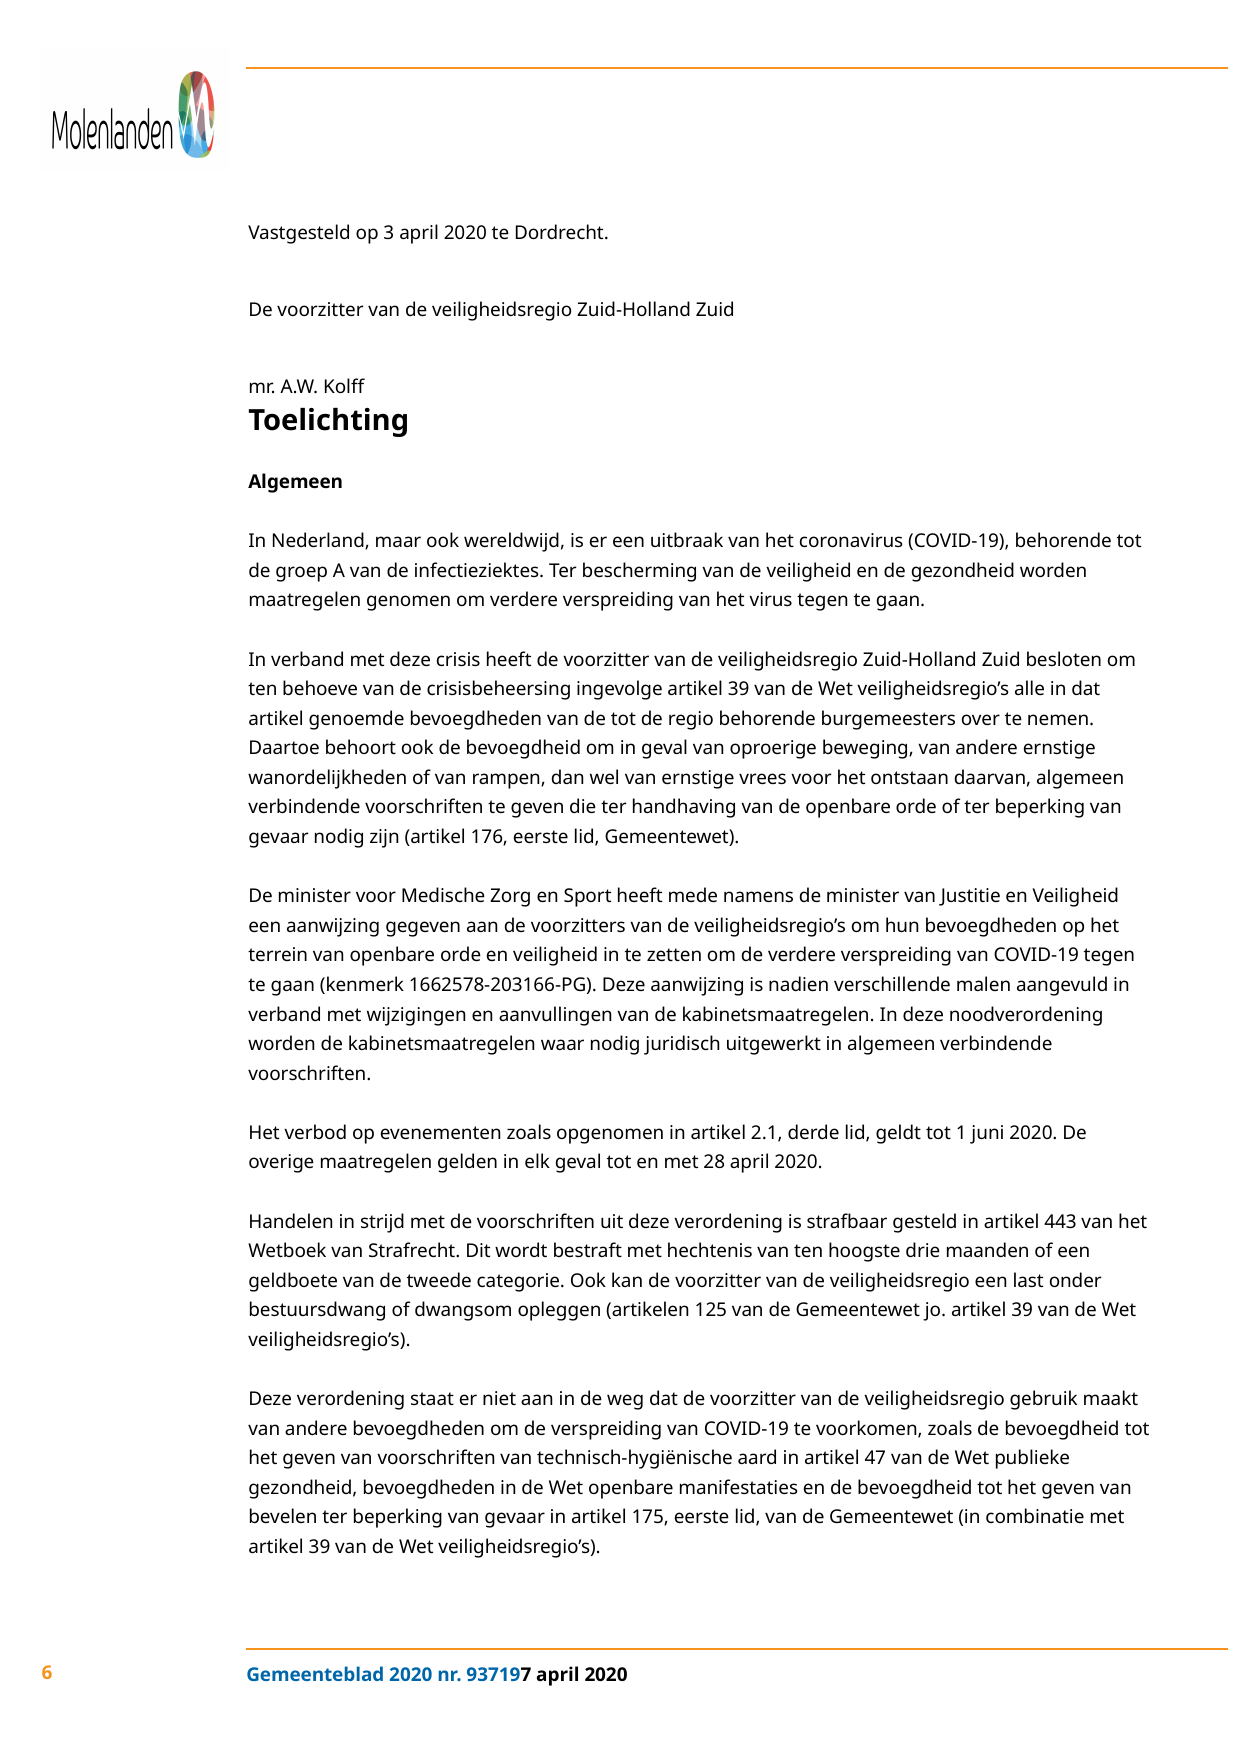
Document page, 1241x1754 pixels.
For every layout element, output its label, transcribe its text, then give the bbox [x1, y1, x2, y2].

text In verband met deze crisis heeft de voorzitter van de veiligheidsregio Zuid-Holland Zuid besloten om ten behoeve van de crisisbeheersing ingevolge artikel 39 van de Wet veiligheidsregio’s alle in dat artikel genoemde bevoegdheden van de tot de regio behorende burgemeesters over te nemen. Daartoe behoort ook de bevoegdheid om in geval van oproerige beweging, van andere ernstige wanordelijkheden of van rampen, dan wel van ernstige vrees voor het ontstaan daarvan, algemeen verbindende voorschriften te geven die ter handhaving van de openbare orde of ter beperking van gevaar nodig zijn (artikel 176, eerste lid, Gemeentewet). [248, 646, 1152, 849]
text Handelen in strijd met de voorschriften uit deze verordening is strafbaar gesteld in artikel 443 van het Wetboek van Strafrecht. Dit wordt bestraft met hechtenis van ten hoogste drie maanden of een geldboete van de tweede categorie. Ook kan de voorzitter van de veiligheidsregio een last onder bestuursdwang of dwangsom opleggen (artikelen 125 van de Gemeentewet jo. artikel 39 van de Wet veiligheidsregio’s). [248, 1208, 1152, 1352]
text Algemeen [248, 468, 1152, 494]
text De voorzitter van de veiligheidsregio Zuid-Holland Zuid [248, 296, 1152, 322]
text Het verbod op evenementen zoals opgenomen in artikel 2.1, derde lid, geldt tot 1 juni 2020. De overige maatregelen gelden in elk geval tot en met 28 april 2020. [248, 1119, 1152, 1174]
text Toelichting [248, 399, 1152, 439]
text mr. A.W. Kolff [248, 374, 1152, 399]
text Vastgesteld op 3 april 2020 te Dordrecht. [248, 219, 1152, 245]
text In Nederland, maar ook wereldwijd, is er een uitbraak van het coronavirus (COVID-19), behorende tot de groep A van de infectieziektes. Ter bescherming van de veiligheid en de gezondheid worden maatregelen genomen om verdere verspreiding van het virus tegen te gaan. [248, 527, 1152, 612]
text Deze verordening staat er niet aan in de weg dat de voorzitter van de veiligheidsregio gebruik maakt van andere bevoegdheden om de verspreiding van COVID-19 te voorkomen, zoals de bevoegdheid tot het geven van voorschriften van technisch-hygiënische aard in artikel 47 van de Wet publieke gezondheid, bevoegdheden in de Wet openbare manifestaties en de bevoegdheid tot het geven van bevelen ter beperking van gevaar in artikel 175, eerste lid, van de Gemeentewet (in combinatie met artikel 39 van de Wet veiligheidsregio’s). [248, 1385, 1152, 1559]
text De minister voor Medische Zorg en Sport heeft mede namens de minister van Justitie en Veiligheid een aanwijzing gegeven aan de voorzitters van de veiligheidsregio’s om hun bevoegdheden op het terrein van openbare orde en veiligheid in te zetten om de verdere verspreiding van COVID-19 tegen te gaan (kenmerk 1662578-203166-PG). Deze aanwijzing is nadien verschillende malen aangevuld in verband met wijzigingen en aanvullingen van de kabinetsmaatregelen. In deze noodverordening worden de kabinetsmaatregelen waar nodig juridisch uitgewerkt in algemeen verbindende voorschriften. [248, 882, 1152, 1086]
picture [41, 47, 231, 172]
